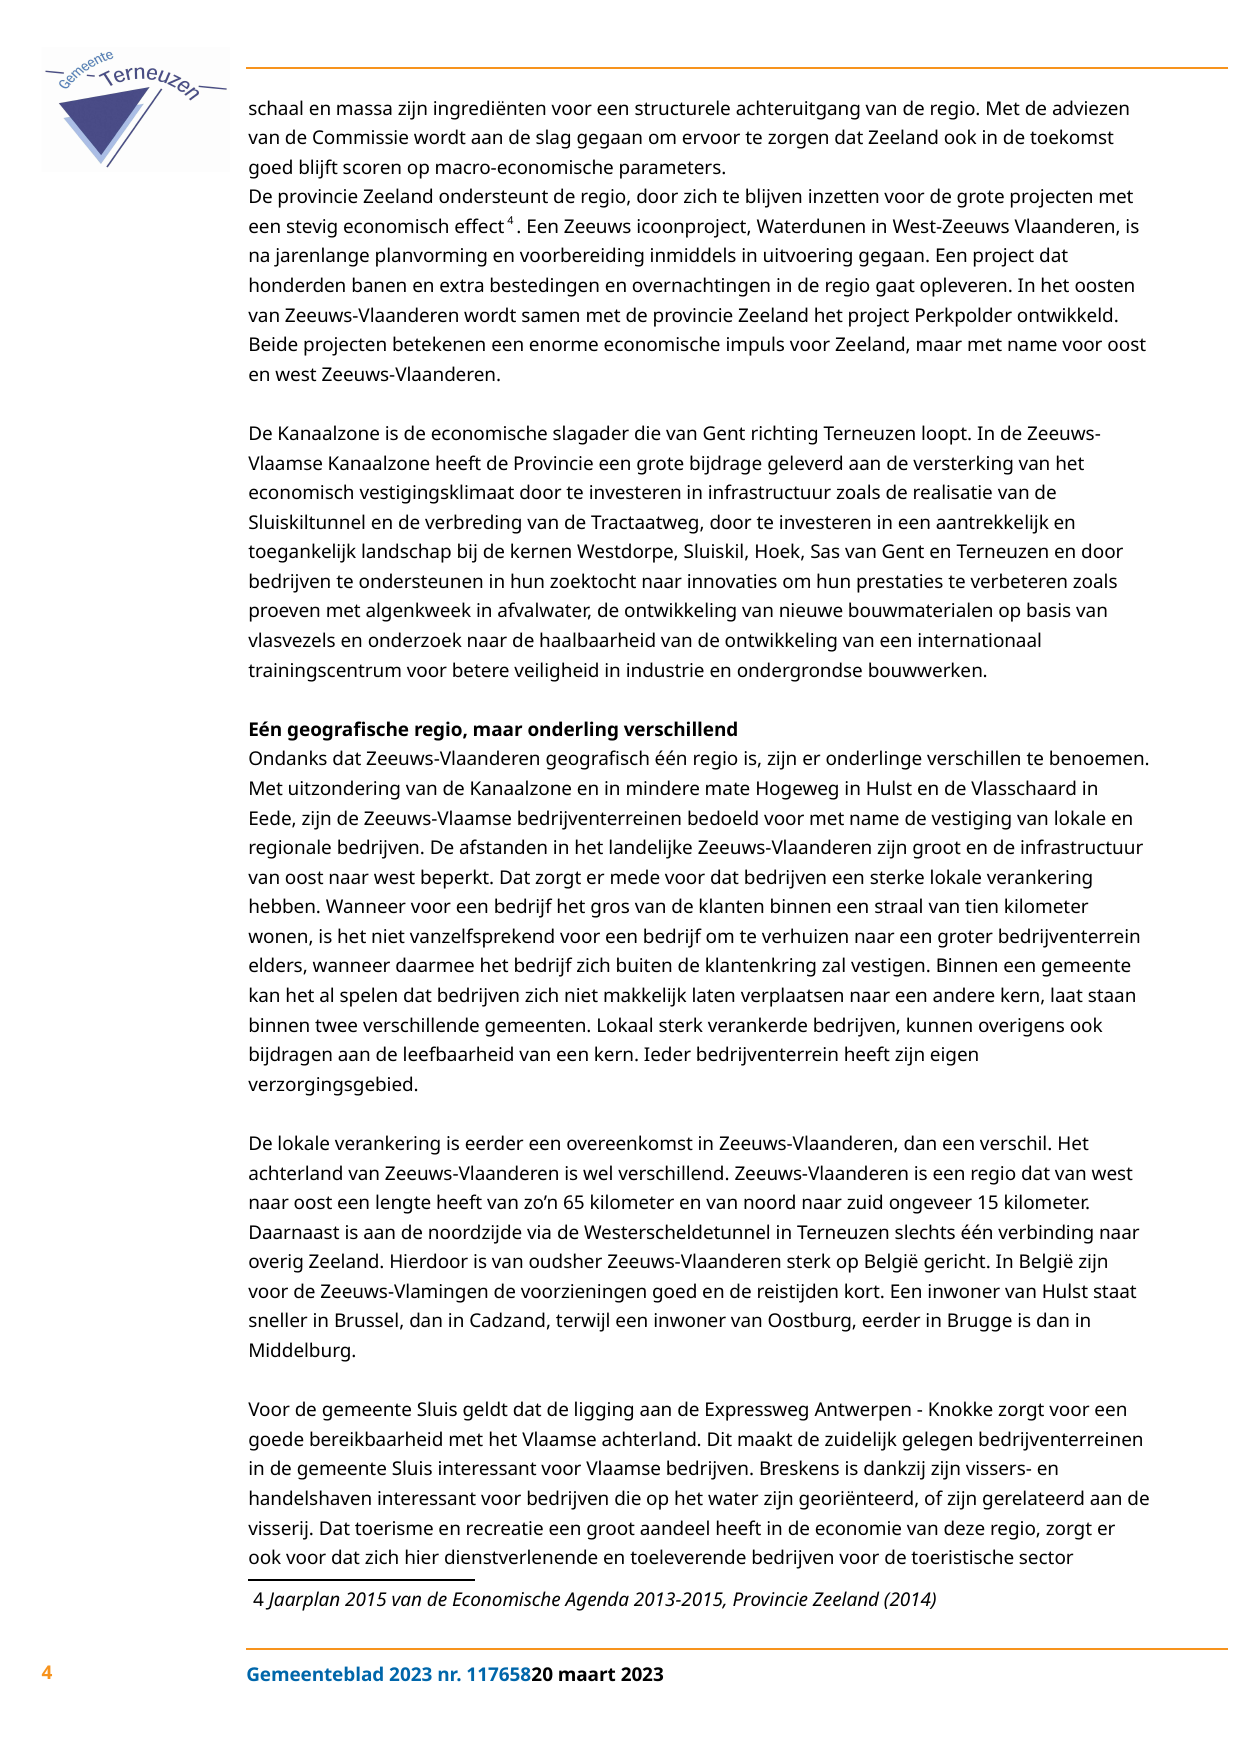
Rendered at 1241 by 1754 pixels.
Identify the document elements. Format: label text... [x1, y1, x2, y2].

text Voor de gemeente Sluis geldt dat de ligging aan de Expressweg Antwerpen - Knokke zorgt voor een goede bereikbaarheid met het Vlaamse achterland. Dit maakt de zuidelijk gelegen bedrijventerreinen in de gemeente Sluis interessant voor Vlaamse bedrijven. Breskens is dankzij zijn vissers- en handelshaven interessant voor bedrijven die op het water zijn georiënteerd, of zijn gerelateerd aan de visserij. Dat toerisme en recreatie een groot aandeel heeft in de economie van deze regio, zorgt er ook voor dat zich hier dienstverlenende en toeleverende bedrijven voor de toeristische sector [248, 1396, 1152, 1570]
text schaal en massa zijn ingrediënten voor een structurele achteruitgang van de regio. Met de adviezen van de Commissie wordt aan de slag gegaan om ervoor te zorgen dat Zeeland ook in de toekomst goed blijft scoren op macro-economische parameters. [248, 95, 1152, 180]
text Eén geografische regio, maar onderling verschillend [248, 716, 1152, 742]
text Ondanks dat Zeeuws-Vlaanderen geografisch één regio is, zijn er onderlinge verschillen te benoemen. Met uitzondering van de Kanaalzone en in mindere mate Hogeweg in Hulst en de Vlasschaard in Eede, zijn de Zeeuws-Vlaamse bedrijventerreinen bedoeld voor met name de vestiging van lokale en regionale bedrijven. De afstanden in het landelijke Zeeuws-Vlaanderen zijn groot en de infrastructuur van oost naar west beperkt. Dat zorgt er mede voor dat bedrijven een sterke lokale verankering hebben. Wanneer voor een bedrijf het gros van de klanten binnen een straal van tien kilometer wonen, is het niet vanzelfsprekend voor een bedrijf om te verhuizen naar een groter bedrijventerrein elders, wanneer daarmee het bedrijf zich buiten de klantenkring zal vestigen. Binnen een gemeente kan het al spelen dat bedrijven zich niet makkelijk laten verplaatsen naar een andere kern, laat staan binnen twee verschillende gemeenten. Lokaal sterk verankerde bedrijven, kunnen overigens ook bijdragen aan de leefbaarheid van een kern. Ieder bedrijventerrein heeft zijn eigen verzorgingsgebied. [248, 746, 1152, 1097]
picture [41, 47, 231, 172]
text De Kanaalzone is de economische slagader die van Gent richting Terneuzen loopt. In de Zeeuws-Vlaamse Kanaalzone heeft de Provincie een grote bijdrage geleverd aan de versterking van het economisch vestigingsklimaat door te investeren in infrastructuur zoals de realisatie van de Sluiskiltunnel en de verbreding van de Tractaatweg, door te investeren in een aantrekkelijk en toegankelijk landschap bij de kernen Westdorpe, Sluiskil, Hoek, Sas van Gent en Terneuzen en door bedrijven te ondersteunen in hun zoektocht naar innovaties om hun prestaties te verbeteren zoals proeven met algenkweek in afvalwater, de ontwikkeling van nieuwe bouwmaterialen op basis van vlasvezels en onderzoek naar de haalbaarheid van de ontwikkeling van een internationaal trainingscentrum voor betere veiligheid in industrie en ondergrondse bouwwerken. [248, 420, 1152, 683]
text De provincie Zeeland ondersteunt de regio, door zich te blijven inzetten voor de grote projecten met een stevig economisch effect. Een Zeeuws icoonproject, Waterdunen in West-Zeeuws Vlaanderen, is na jarenlange planvorming en voorbereiding inmiddels in uitvoering gegaan. Een project dat honderden banen en extra bestedingen en overnachtingen in de regio gaat opleveren. In het oosten van Zeeuws-Vlaanderen wordt samen met de provincie Zeeland het project Perkpolder ontwikkeld. Beide projecten betekenen een enorme economische impuls voor Zeeland, maar met name voor oost en west Zeeuws-Vlaanderen. [248, 183, 1152, 387]
text Jaarplan 2015 van de Economische Agenda 2013-2015, Provincie Zeeland (2014) [248, 1586, 1152, 1612]
text De lokale verankering is eerder een overeenkomst in Zeeuws-Vlaanderen, dan een verschil. Het achterland van Zeeuws-Vlaanderen is wel verschillend. Zeeuws-Vlaanderen is een regio dat van west naar oost een lengte heeft van zo’n 65 kilometer en van noord naar zuid ongeveer 15 kilometer. Daarnaast is aan de noordzijde via de Westerscheldetunnel in Terneuzen slechts één verbinding naar overig Zeeland. Hierdoor is van oudsher Zeeuws-Vlaanderen sterk op België gericht. In België zijn voor de Zeeuws-Vlamingen de voorzieningen goed en de reistijden kort. Een inwoner van Hulst staat sneller in Brussel, dan in Cadzand, terwijl een inwoner van Oostburg, eerder in Brugge is dan in Middelburg. [248, 1130, 1152, 1363]
